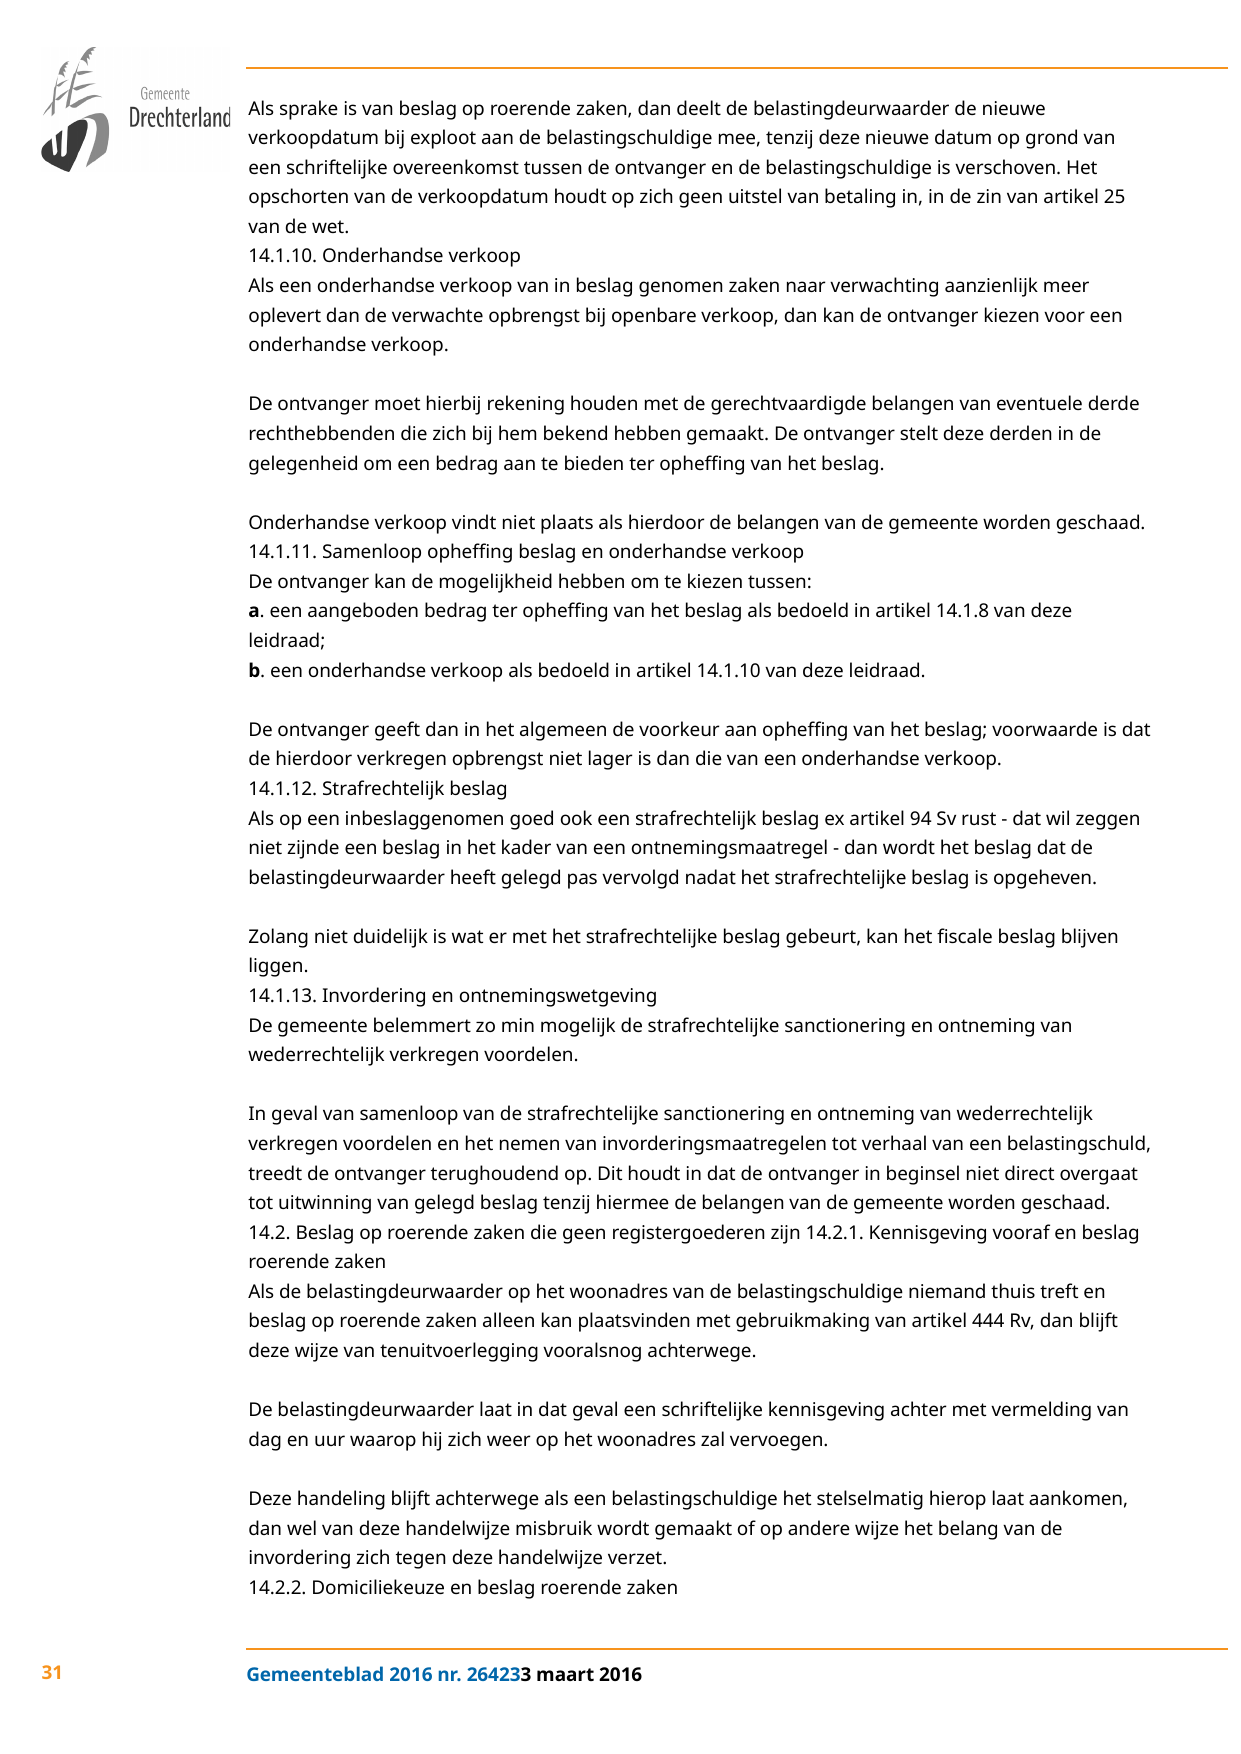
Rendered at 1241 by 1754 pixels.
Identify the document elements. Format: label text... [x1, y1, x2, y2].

text Als de belastingdeurwaarder op het woonadres van de belastingschuldige niemand thuis treft en beslag op roerende zaken alleen kan plaatsvinden met gebruikmaking van artikel 444 Rv, dan blijft deze wijze van tenuitvoerlegging vooralsnog achterwege. [248, 1278, 1152, 1363]
text De gemeente belemmert zo min mogelijk de strafrechtelijke sanctionering en ontneming van wederrechtelijk verkregen voordelen. [248, 1012, 1152, 1067]
text 14.1.10. Onderhandse verkoop [248, 243, 1152, 268]
text De ontvanger geeft dan in het algemeen de voorkeur aan opheffing van het beslag; voorwaarde is dat de hierdoor verkregen opbrengst niet lager is dan die van een onderhandse verkoop. [248, 716, 1152, 771]
text 14.1.12. Strafrechtelijk beslag [248, 775, 1152, 801]
text Als sprake is van beslag op roerende zaken, dan deelt de belastingdeurwaarder de nieuwe verkoopdatum bij exploot aan de belastingschuldige mee, tenzij deze nieuwe datum op grond van een schriftelijke overeenkomst tussen de ontvanger en de belastingschuldige is verschoven. Het opschorten van de verkoopdatum houdt op zich geen uitstel van betaling in, in de zin van artikel 25 van de wet. [248, 95, 1152, 239]
text 14.2. Beslag op roerende zaken die geen registergoederen zijn 14.2.1. Kennisgeving vooraf en beslag roerende zaken [248, 1219, 1152, 1274]
text b. een onderhandse verkoop als bedoeld in artikel 14.1.10 van deze leidraad. [248, 657, 1152, 683]
text Zolang niet duidelijk is wat er met het strafrechtelijke beslag gebeurt, kan het fiscale beslag blijven liggen. [248, 923, 1152, 978]
text Als een onderhandse verkoop van in beslag genomen zaken naar verwachting aanzienlijk meer oplevert dan de verwachte opbrengst bij openbare verkoop, dan kan de ontvanger kiezen voor een onderhandse verkoop. [248, 272, 1152, 357]
text 14.1.13. Invordering en ontnemingswetgeving [248, 982, 1152, 1008]
text a. een aangeboden bedrag ter opheffing van het beslag als bedoeld in artikel 14.1.8 van deze leidraad; [248, 598, 1152, 653]
picture [41, 47, 231, 172]
text 14.1.11. Samenloop opheffing beslag en onderhandse verkoop [248, 538, 1152, 564]
text De ontvanger kan de mogelijkheid hebben om te kiezen tussen: [248, 568, 1152, 594]
text De belastingdeurwaarder laat in dat geval een schriftelijke kennisgeving achter met vermelding van dag en uur waarop hij zich weer op het woonadres zal vervoegen. [248, 1396, 1152, 1452]
text In geval van samenloop van de strafrechtelijke sanctionering en ontneming van wederrechtelijk verkregen voordelen en het nemen van invorderingsmaatregelen tot verhaal van een belastingschuld, treedt de ontvanger terughoudend op. Dit houdt in dat de ontvanger in beginsel niet direct overgaat tot uitwinning van gelegd beslag tenzij hiermee de belangen van de gemeente worden geschaad. [248, 1101, 1152, 1215]
text De ontvanger moet hierbij rekening houden met de gerechtvaardigde belangen van eventuele derde rechthebbenden die zich bij hem bekend hebben gemaakt. De ontvanger stelt deze derden in de gelegenheid om een bedrag aan te bieden ter opheffing van het beslag. [248, 391, 1152, 476]
text 14.2.2. Domiciliekeuze en beslag roerende zaken [248, 1574, 1152, 1600]
text Deze handeling blijft achterwege als een belastingschuldige het stelselmatig hierop laat aankomen, dan wel van deze handelwijze misbruik wordt gemaakt of op andere wijze het belang van de invordering zich tegen deze handelwijze verzet. [248, 1485, 1152, 1570]
text Onderhandse verkoop vindt niet plaats als hierdoor de belangen van de gemeente worden geschaad. [248, 509, 1152, 535]
text Als op een inbeslaggenomen goed ook een strafrechtelijk beslag ex artikel 94 Sv rust - dat wil zeggen niet zijnde een beslag in het kader van een ontnemingsmaatregel - dan wordt het beslag dat de belastingdeurwaarder heeft gelegd pas vervolgd nadat het strafrechtelijke beslag is opgeheven. [248, 805, 1152, 890]
